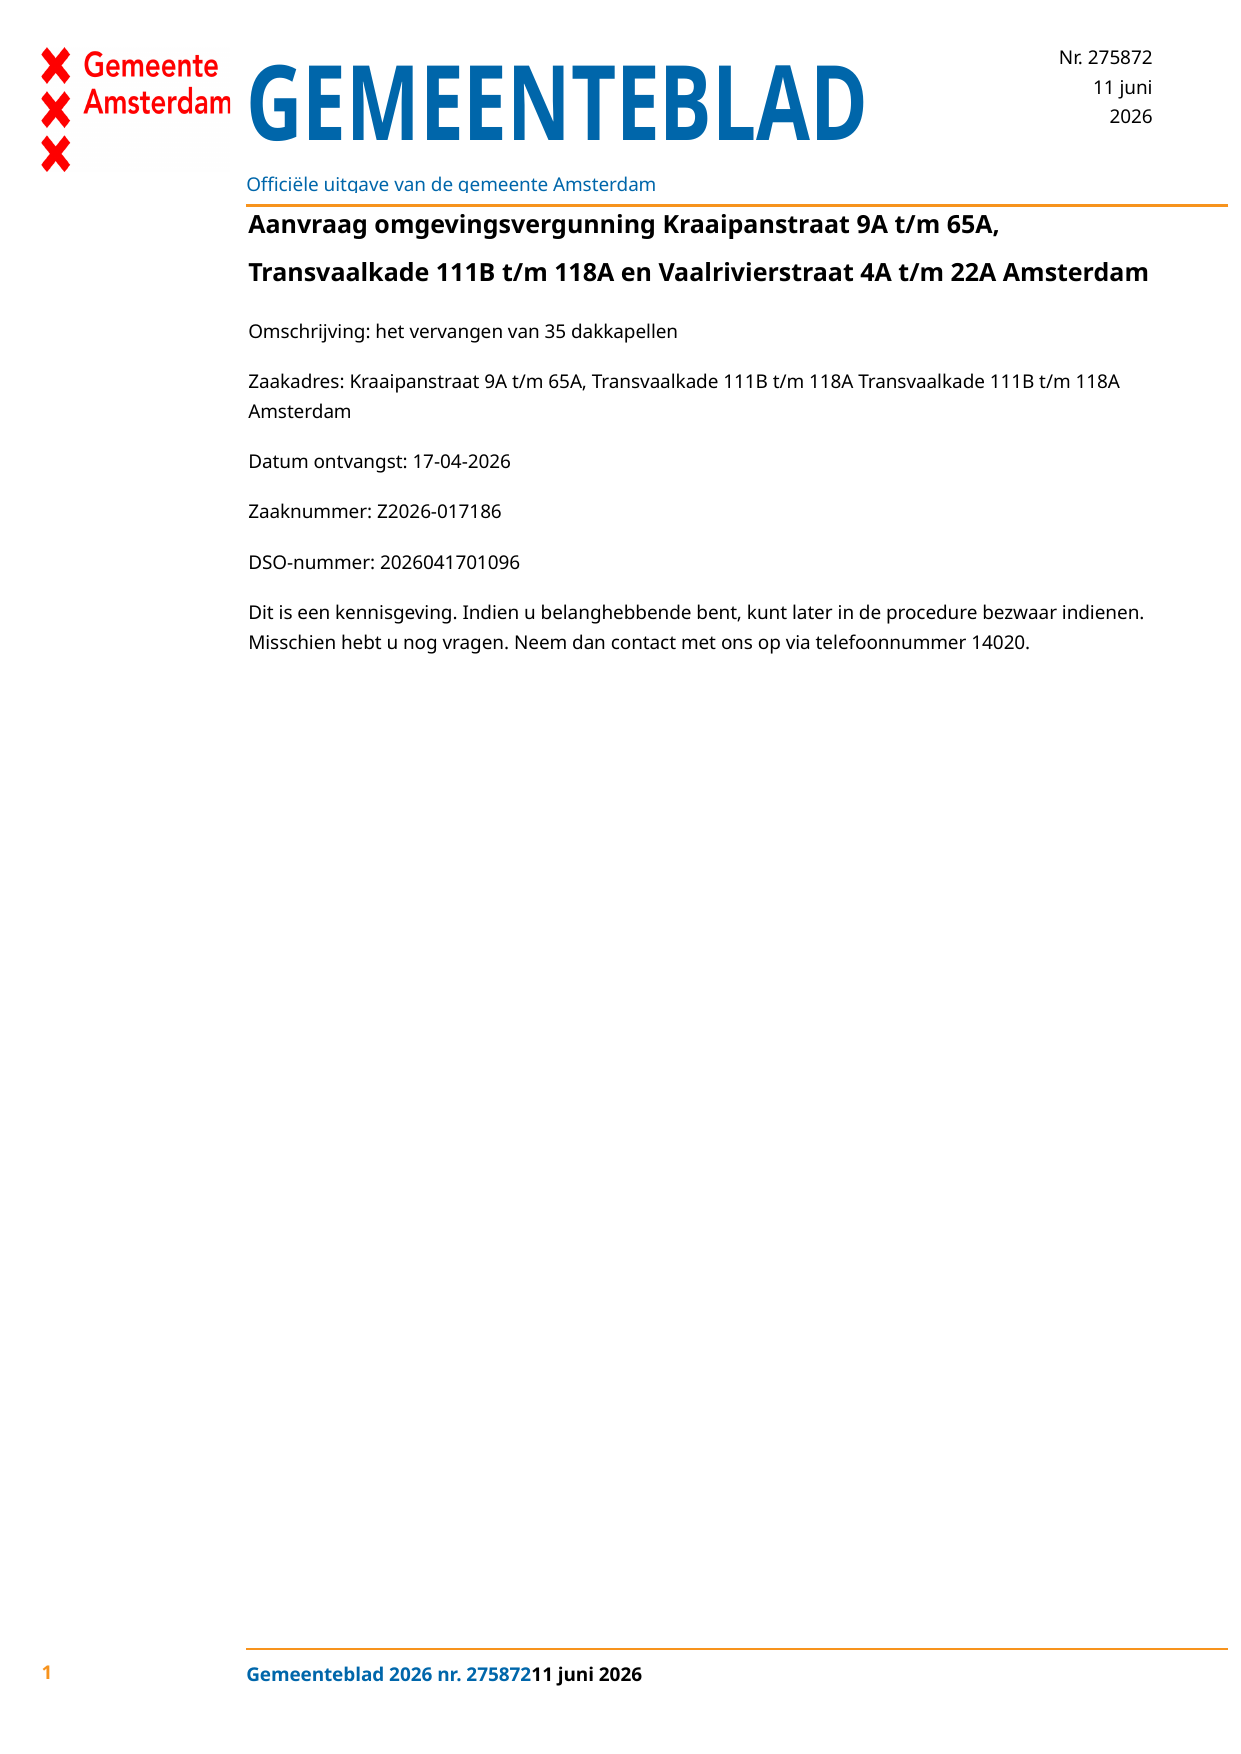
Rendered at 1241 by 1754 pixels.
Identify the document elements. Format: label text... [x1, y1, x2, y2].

text Zaaknummer: Z2026-017186 [248, 499, 1152, 524]
text Datum ontvangst: 17-04-2026 [248, 448, 1152, 474]
text DSO-nummer: 2026041701096 [248, 549, 1152, 575]
text Aanvraag omgevingsvergunning Kraaipanstraat 9A t/m 65A, Transvaalkade 111B t/m 118A en Vaalrivierstraat 4A t/m 22A Amsterdam [248, 207, 1152, 288]
text Dit is een kennisgeving. Indien u belanghebbende bent, kunt later in de procedure bezwaar indienen. Misschien hebt u nog vragen. Neem dan contact met ons op via telefoonnummer 14020. [248, 599, 1152, 655]
text Omschrijving: het vervangen van 35 dakkapellen [248, 318, 1152, 344]
picture [41, 47, 231, 172]
text Zaakadres: Kraaipanstraat 9A t/m 65A, Transvaalkade 111B t/m 118A Transvaalkade 111B t/m 118A Amsterdam [248, 368, 1152, 424]
